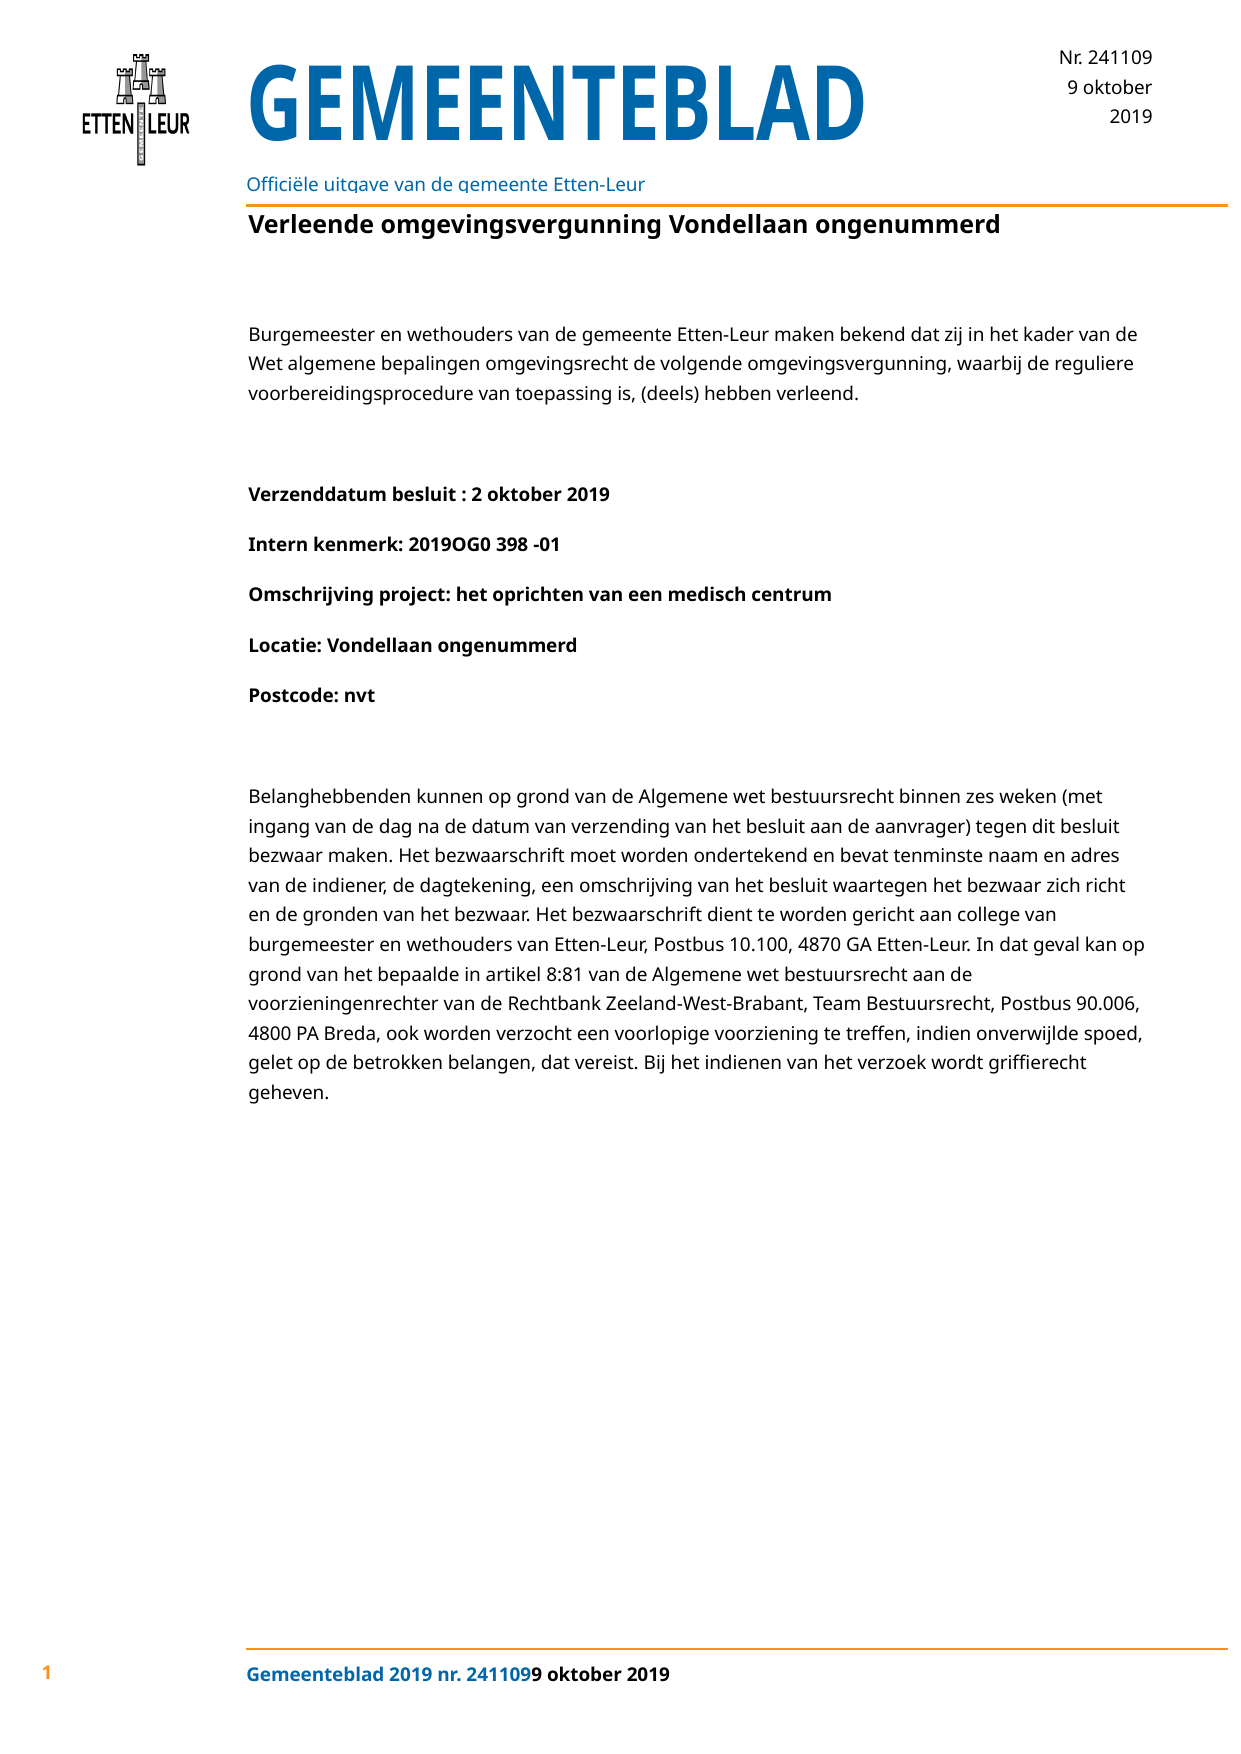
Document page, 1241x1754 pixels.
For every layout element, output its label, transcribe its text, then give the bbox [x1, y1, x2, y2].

text Belanghebbenden kunnen op grond van de Algemene wet bestuursrecht binnen zes weken (met ingang van de dag na de datum van verzending van het besluit aan de aanvrager) tegen dit besluit bezwaar maken. Het bezwaarschrift moet worden ondertekend en bevat tenminste naam en adres van de indiener, de dagtekening, een omschrijving van het besluit waartegen het bezwaar zich richt en de gronden van het bezwaar. Het bezwaarschrift dient te worden gericht aan college van burgemeester en wethouders van Etten-Leur, Postbus 10.100, 4870 GA Etten-Leur. In dat geval kan op grond van het bepaalde in artikel 8:81 van de Algemene wet bestuursrecht aan de voorzieningenrechter van de Rechtbank Zeeland-West-Brabant, Team Bestuursrecht, Postbus 90.006, 4800 PA Breda, ook worden verzocht een voorlopige voorziening te treffen, indien onverwijlde spoed, gelet op de betrokken belangen, dat vereist. Bij het indienen van het verzoek wordt griffierecht geheven. [248, 783, 1152, 1105]
text Postcode: nvt [248, 682, 1152, 708]
text Locatie: Vondellaan ongenummerd [248, 632, 1152, 658]
text Burgemeester en wethouders van de gemeente Etten-Leur maken bekend dat zij in het kader van de Wet algemene bepalingen omgevingsrecht de volgende omgevingsvergunning, waarbij de reguliere voorbereidingsprocedure van toepassing is, (deels) hebben verleend. [248, 321, 1152, 406]
picture [41, 47, 231, 172]
text Verzenddatum besluit : 2 oktober 2019 [248, 481, 1152, 506]
text Intern kenmerk: 2019OG0 398 -01 [248, 531, 1152, 557]
text Omschrijving project: het oprichten van een medisch centrum [248, 582, 1152, 607]
text Verleende omgevingsvergunning Vondellaan ongenummerd [248, 207, 1152, 241]
